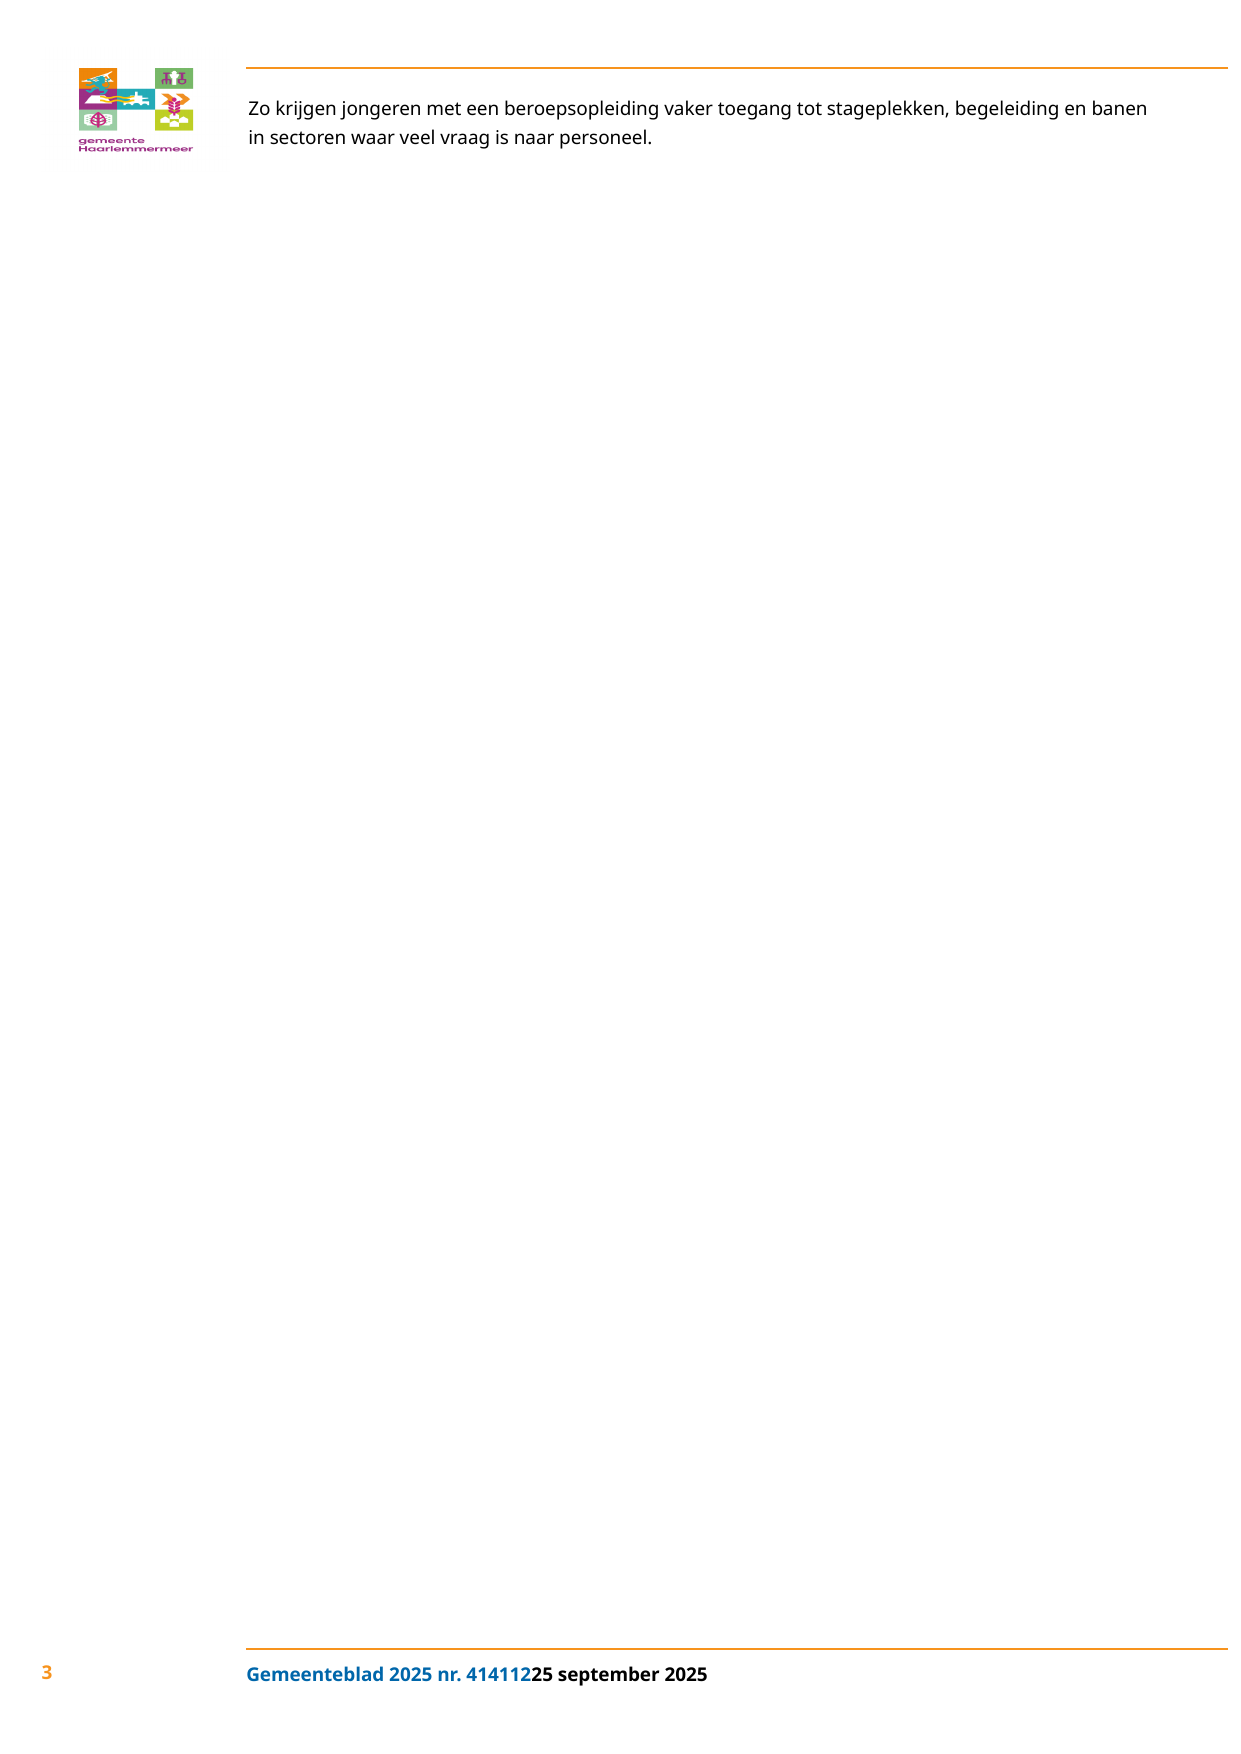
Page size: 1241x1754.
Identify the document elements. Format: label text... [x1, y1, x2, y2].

text Zo krijgen jongeren met een beroepsopleiding vaker toegang tot stageplekken, begeleiding en banen in sectoren waar veel vraag is naar personeel. [248, 95, 1152, 150]
picture [41, 47, 231, 172]
